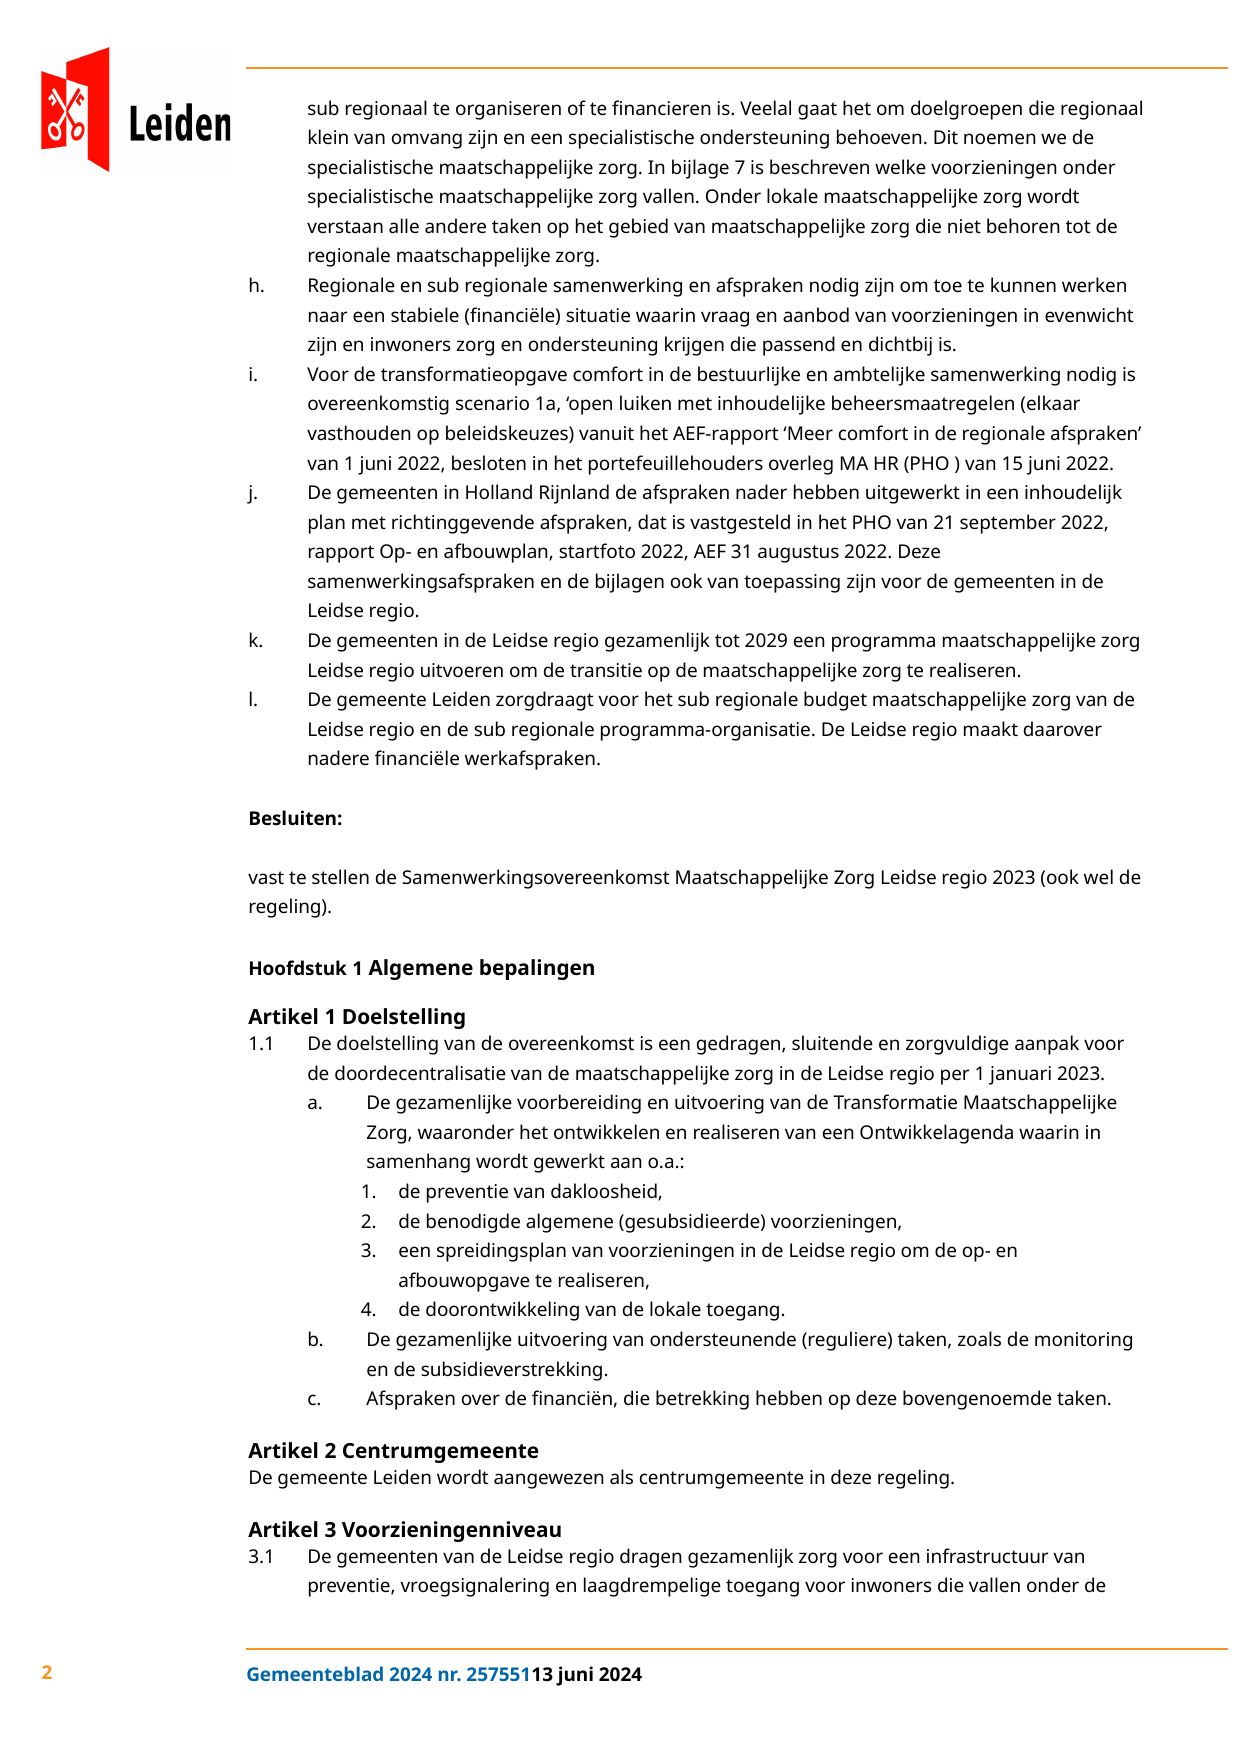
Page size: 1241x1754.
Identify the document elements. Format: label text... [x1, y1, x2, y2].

list De gezamenlijke uitvoering van ondersteunende (reguliere) taken, zoals de monitoring en de subsidieverstrekking. [307, 1326, 1152, 1382]
list Afspraken over de financiën, die betrekking hebben op deze bovengenoemde taken. [307, 1385, 1152, 1411]
list De gemeenten in Holland Rijnland de afspraken nader hebben uitgewerkt in een inhoudelijk plan met richtinggevende afspraken, dat is vastgesteld in het PHO van 21 september 2022, rapport Op- en afbouwplan, startfoto 2022, AEF 31 augustus 2022. Deze samenwerkingsafspraken en de bijlagen ook van toepassing zijn voor de gemeenten in de Leidse regio. [248, 479, 1152, 623]
list de doorontwikkeling van de lokale toegang. [361, 1297, 1152, 1322]
picture [41, 47, 231, 172]
text Artikel 3 Voorzieningenniveau [248, 1515, 1152, 1543]
list de preventie van dakloosheid, [361, 1178, 1152, 1204]
text Hoofdstuk 1 Algemene bepalingen [248, 953, 1152, 981]
text Artikel 2 Centrumgemeente [248, 1436, 1152, 1464]
list De gezamenlijke voorbereiding en uitvoering van de Transformatie Maatschappelijke Zorg, waaronder het ontwikkelen en realiseren van een Ontwikkelagenda waarin in samenhang wordt gewerkt aan o.a.: [307, 1089, 1152, 1174]
list een spreidingsplan van voorzieningen in de Leidse regio om de op- en afbouwopgave te realiseren, [361, 1237, 1152, 1293]
text vast te stellen de Samenwerkingsovereenkomst Maatschappelijke Zorg Leidse regio 2023 (ook wel de regeling). [248, 864, 1152, 919]
list Voor de transformatieopgave comfort in de bestuurlijke en ambtelijke samenwerking nodig is overeenkomstig scenario 1a, ‘open luiken met inhoudelijke beheersmaatregelen (elkaar vasthouden op beleidskeuzes) vanuit het AEF-rapport ‘Meer comfort in de regionale afspraken’ van 1 juni 2022, besloten in het portefeuillehouders overleg MA HR (PHO ) van 15 juni 2022. [248, 361, 1152, 476]
text Artikel 1 Doelstelling [248, 1002, 1152, 1030]
list De gemeenten in de Leidse regio gezamenlijk tot 2029 een programma maatschappelijke zorg Leidse regio uitvoeren om de transitie op de maatschappelijke zorg te realiseren. [248, 627, 1152, 683]
list sub regionaal te organiseren of te financieren is. Veelal gaat het om doelgroepen die regionaal klein van omvang zijn en een specialistische ondersteuning behoeven. Dit noemen we de specialistische maatschappelijke zorg. In bijlage 7 is beschreven welke voorzieningen onder specialistische maatschappelijke zorg vallen. Onder lokale maatschappelijke zorg wordt verstaan alle andere taken op het gebied van maatschappelijke zorg die niet behoren tot de regionale maatschappelijke zorg. [248, 95, 1152, 268]
list Regionale en sub regionale samenwerking en afspraken nodig zijn om toe te kunnen werken naar een stabiele (financiële) situatie waarin vraag en aanbod van voorzieningen in evenwicht zijn en inwoners zorg en ondersteuning krijgen die passend en dichtbij is. [248, 272, 1152, 357]
text De gemeente Leiden wordt aangewezen als centrumgemeente in deze regeling. [248, 1464, 1152, 1490]
list De gemeente Leiden zorgdraagt voor het sub regionale budget maatschappelijke zorg van de Leidse regio en de sub regionale programma-organisatie. De Leidse regio maakt daarover nadere financiële werkafspraken. [248, 686, 1152, 771]
list De gemeenten van de Leidse regio dragen gezamenlijk zorg voor een infrastructuur van preventie, vroegsignalering en laagdrempelige toegang voor inwoners die vallen onder de [248, 1543, 1152, 1598]
text Besluiten: [248, 805, 1152, 831]
list de benodigde algemene (gesubsidieerde) voorzieningen, [361, 1208, 1152, 1234]
list De doelstelling van de overeenkomst is een gedragen, sluitende en zorgvuldige aanpak voor de doordecentralisatie van de maatschappelijke zorg in de Leidse regio per 1 januari 2023. [248, 1030, 1152, 1086]
